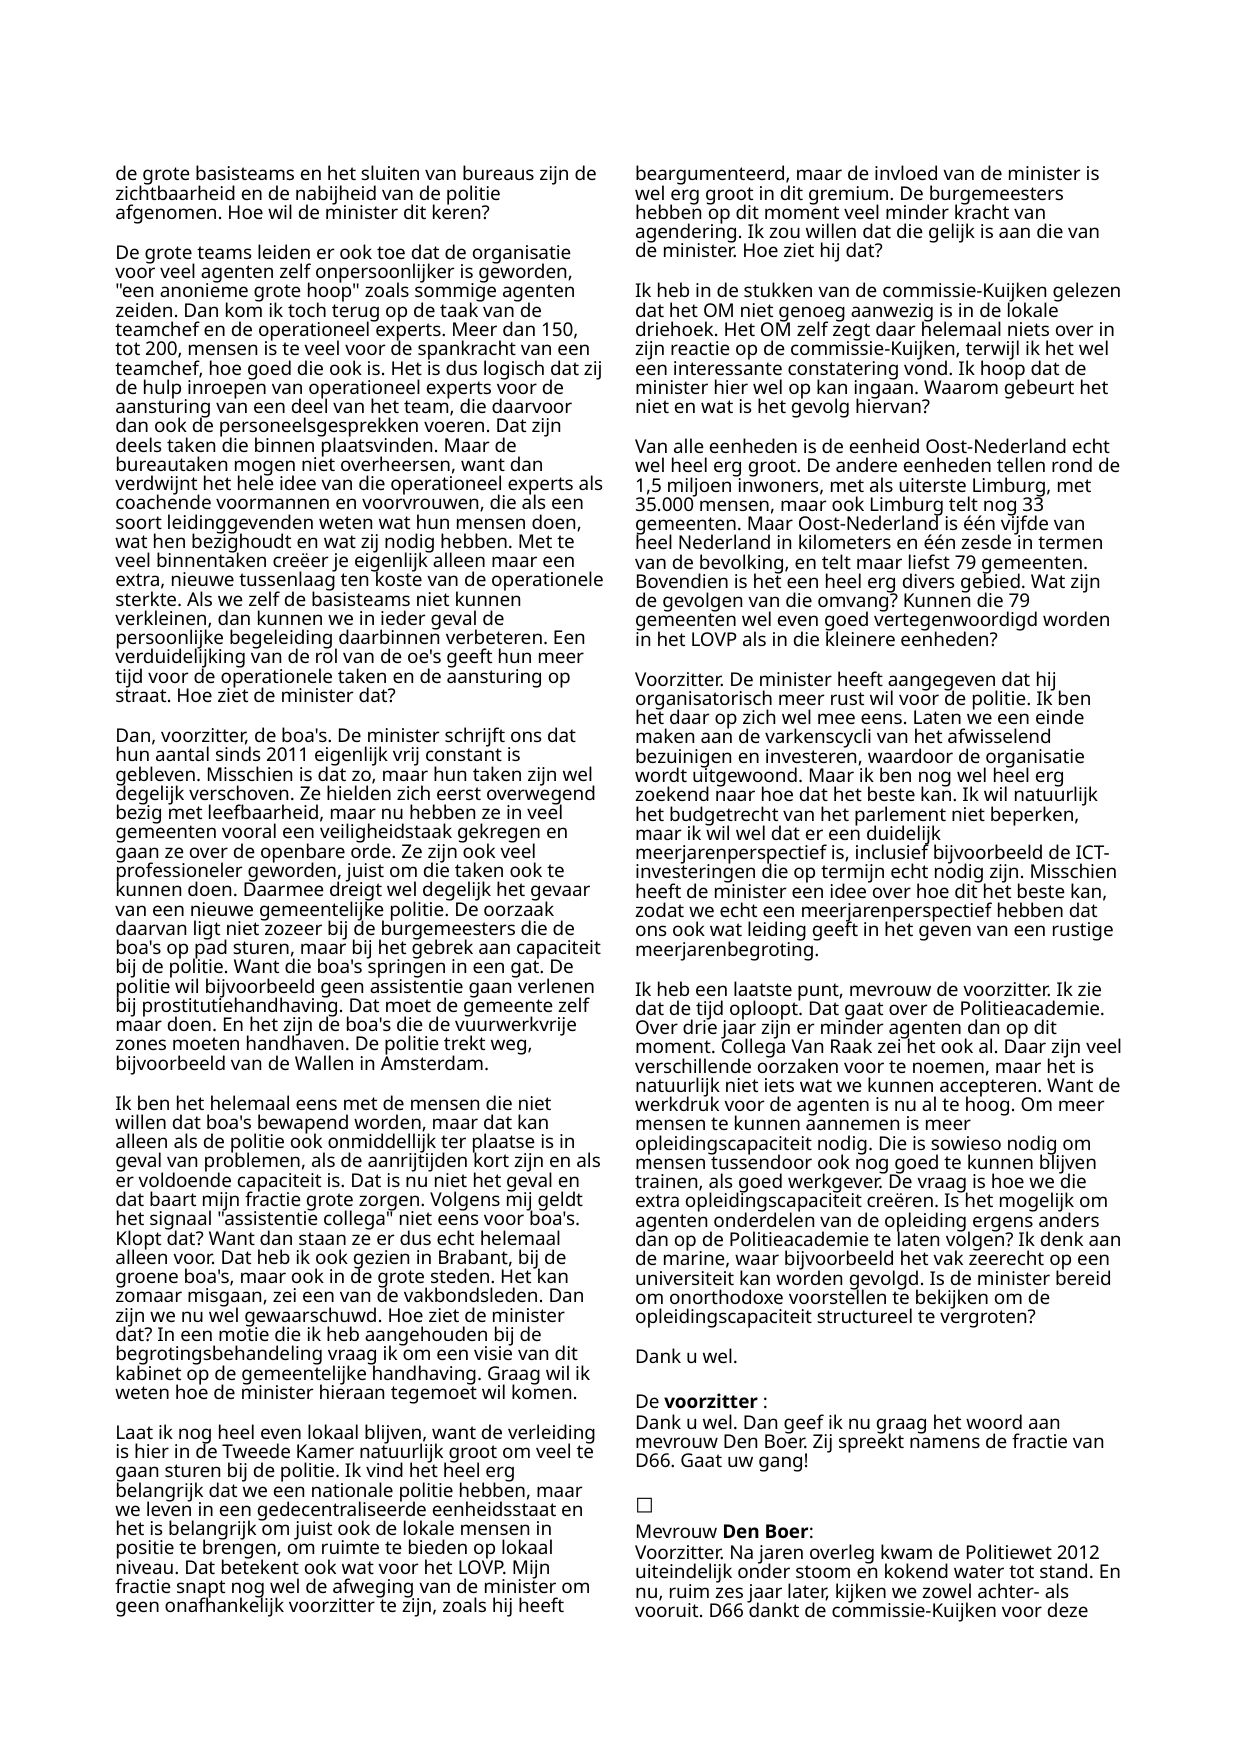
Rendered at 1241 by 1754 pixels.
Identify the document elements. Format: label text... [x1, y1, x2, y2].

text Voorzitter. Na jaren overleg kwam de Politiewet 2012 uiteindelijk onder stoom en kokend water tot stand. En nu, ruim zes jaar later, kijken we zowel achter- als vooruit. D66 dankt de commissie-Kuijken voor deze [635, 1544, 1125, 1621]
text Ik heb in de stukken van de commissie-Kuijken gelezen dat het OM niet genoeg aanwezig is in de lokale driehoek. Het OM zelf zegt daar helemaal niets over in zijn reactie op de commissie-Kuijken, terwijl ik het wel een interessante constatering vond. Ik hoop dat de minister hier wel op kan ingaan. Waarom gebeurt het niet en wat is het gevolg hiervan? [635, 282, 1125, 417]
text Van alle eenheden is de eenheid Oost-Nederland echt wel heel erg groot. De andere eenheden tellen rond de 1,5 miljoen inwoners, met als uiterste Limburg, met 35.000 mensen, maar ook Limburg telt nog 33 gemeenten. Maar Oost-Nederland is één vijfde van heel Nederland in kilometers en één zesde in termen van de bevolking, en telt maar liefst 79 gemeenten. Bovendien is het een heel erg divers gebied. Wat zijn de gevolgen van die omvang? Kunnen die 79 gemeenten wel even goed vertegenwoordigd worden in het LOVP als in die kleinere eenheden? [635, 438, 1125, 650]
text Dank u wel. [635, 1348, 1125, 1367]
text Voorzitter. De minister heeft aangegeven dat hij organisatorisch meer rust wil voor de politie. Ik ben het daar op zich wel mee eens. Laten we een einde maken aan de varkenscycli van het afwisselend bezuinigen en investeren, waardoor de organisatie wordt uitgewoond. Maar ik ben nog wel heel erg zoekend naar hoe dat het beste kan. Ik wil natuurlijk het budgetrecht van het parlement niet beperken, maar ik wil wel dat er een duidelijk meerjarenperspectief is, inclusief bijvoorbeeld de ICT-investeringen die op termijn echt nodig zijn. Misschien heeft de minister een idee over hoe dit het beste kan, zodat we echt een meerjarenperspectief hebben dat ons ook wat leiding geeft in het geven van een rustige meerjarenbegroting. [635, 671, 1125, 960]
text Ik heb een laatste punt, mevrouw de voorzitter. Ik zie dat de tijd oploopt. Dat gaat over de Politieacademie. Over drie jaar zijn er minder agenten dan op dit moment. Collega Van Raak zei het ook al. Daar zijn veel verschillende oorzaken voor te noemen, maar het is natuurlijk niet iets wat we kunnen accepteren. Want de werkdruk voor de agenten is nu al te hoog. Om meer mensen te kunnen aannemen is meer opleidingscapaciteit nodig. Die is sowieso nodig om mensen tussendoor ook nog goed te kunnen blijven trainen, als goed werkgever. De vraag is hoe we die extra opleidingscapaciteit creëren. Is het mogelijk om agenten onderdelen van de opleiding ergens anders dan op de Politieacademie te laten volgen? Ik denk aan de marine, waar bijvoorbeeld het vak zeerecht op een universiteit kan worden gevolgd. Is de minister bereid om onorthodoxe voorstellen te bekijken om de opleidingscapaciteit structureel te vergroten? [635, 981, 1125, 1327]
text Ik ben het helemaal eens met de mensen die niet willen dat boa's bewapend worden, maar dat kan alleen als de politie ook onmiddellijk ter plaatse is in geval van problemen, als de aanrijtijden kort zijn en als er voldoende capaciteit is. Dat is nu niet het geval en dat baart mijn fractie grote zorgen. Volgens mij geldt het signaal "assistentie collega" niet eens voor boa's. Klopt dat? Want dan staan ze er dus echt helemaal alleen voor. Dat heb ik ook gezien in Brabant, bij de groene boa's, maar ook in de grote steden. Het kan zomaar misgaan, zei een van de vakbondsleden. Dan zijn we nu wel gewaarschuwd. Hoe ziet de minister dat? In een motie die ik heb aangehouden bij de begrotingsbehandeling vraag ik om een visie van dit kabinet op de gemeentelijke handhaving. Graag wil ik weten hoe de minister hieraan tegemoet wil komen. [115, 1095, 605, 1403]
text de grote basisteams en het sluiten van bureaus zijn de zichtbaarheid en de nabijheid van de politie afgenomen. Hoe wil de minister dit keren? [115, 165, 605, 223]
text Laat ik nog heel even lokaal blijven, want de verleiding is hier in de Tweede Kamer natuurlijk groot om veel te gaan sturen bij de politie. Ik vind het heel erg belangrijk dat we een nationale politie hebben, maar we leven in een gedecentraliseerde eenheidsstaat en het is belangrijk om juist ook de lokale mensen in positie te brengen, om ruimte te bieden op lokaal niveau. Dat betekent ook wat voor het LOVP. Mijn fractie snapt nog wel de afweging van de minister om geen onafhankelijk voorzitter te zijn, zoals hij heeft [115, 1424, 605, 1616]
text beargumenteerd, maar de invloed van de minister is wel erg groot in dit gremium. De burgemeesters hebben op dit moment veel minder kracht van agendering. Ik zou willen dat die gelijk is aan die van de minister. Hoe ziet hij dat? [635, 165, 1125, 262]
text Dank u wel. Dan geef ik nu graag het woord aan mevrouw Den Boer. Zij spreekt namens de fractie van D66. Gaat uw gang! [635, 1414, 1125, 1472]
text Dan, voorzitter, de boa's. De minister schrijft ons dat hun aantal sinds 2011 eigenlijk vrij constant is gebleven. Misschien is dat zo, maar hun taken zijn wel degelijk verschoven. Ze hielden zich eerst overwegend bezig met leefbaarheid, maar nu hebben ze in veel gemeenten vooral een veiligheidstaak gekregen en gaan ze over de openbare orde. Ze zijn ook veel professioneler geworden, juist om die taken ook te kunnen doen. Daarmee dreigt wel degelijk het gevaar van een nieuwe gemeentelijke politie. De oorzaak daarvan ligt niet zozeer bij de burgemeesters die de boa's op pad sturen, maar bij het gebrek aan capaciteit bij de politie. Want die boa's springen in een gat. De politie wil bijvoorbeeld geen assistentie gaan verlenen bij prostitutiehandhaving. Dat moet de gemeente zelf maar doen. En het zijn de boa's die de vuurwerkvrije zones moeten handhaven. De politie trekt weg, bijvoorbeeld van de Wallen in Amsterdam. [115, 727, 605, 1074]
text De grote teams leiden er ook toe dat de organisatie voor veel agenten zelf onpersoonlijker is geworden, "een anonieme grote hoop" zoals sommige agenten zeiden. Dan kom ik toch terug op de taak van de teamchef en de operationeel experts. Meer dan 150, tot 200, mensen is te veel voor de spankracht van een teamchef, hoe goed die ook is. Het is dus logisch dat zij de hulp inroepen van operationeel experts voor de aansturing van een deel van het team, die daarvoor dan ook de personeelsgesprekken voeren. Dat zijn deels taken die binnen plaatsvinden. Maar de bureautaken mogen niet overheersen, want dan verdwijnt het hele idee van die operationeel experts als coachende voormannen en voorvrouwen, die als een soort leidinggevenden weten wat hun mensen doen, wat hen bezighoudt en wat zij nodig hebben. Met te veel binnentaken creëer je eigenlijk alleen maar een extra, nieuwe tussenlaag ten koste van de operationele sterkte. Als we zelf de basisteams niet kunnen verkleinen, dan kunnen we in ieder geval de persoonlijke begeleiding daarbinnen verbeteren. Een verduidelijking van de rol van de oe's geeft hun meer tijd voor de operationele taken en de aansturing op straat. Hoe ziet de minister dat? [115, 244, 605, 706]
text ⬜ [635, 1493, 1125, 1518]
text De voorzitter : [635, 1388, 1125, 1414]
text Mevrouw Den Boer: [635, 1518, 1125, 1544]
